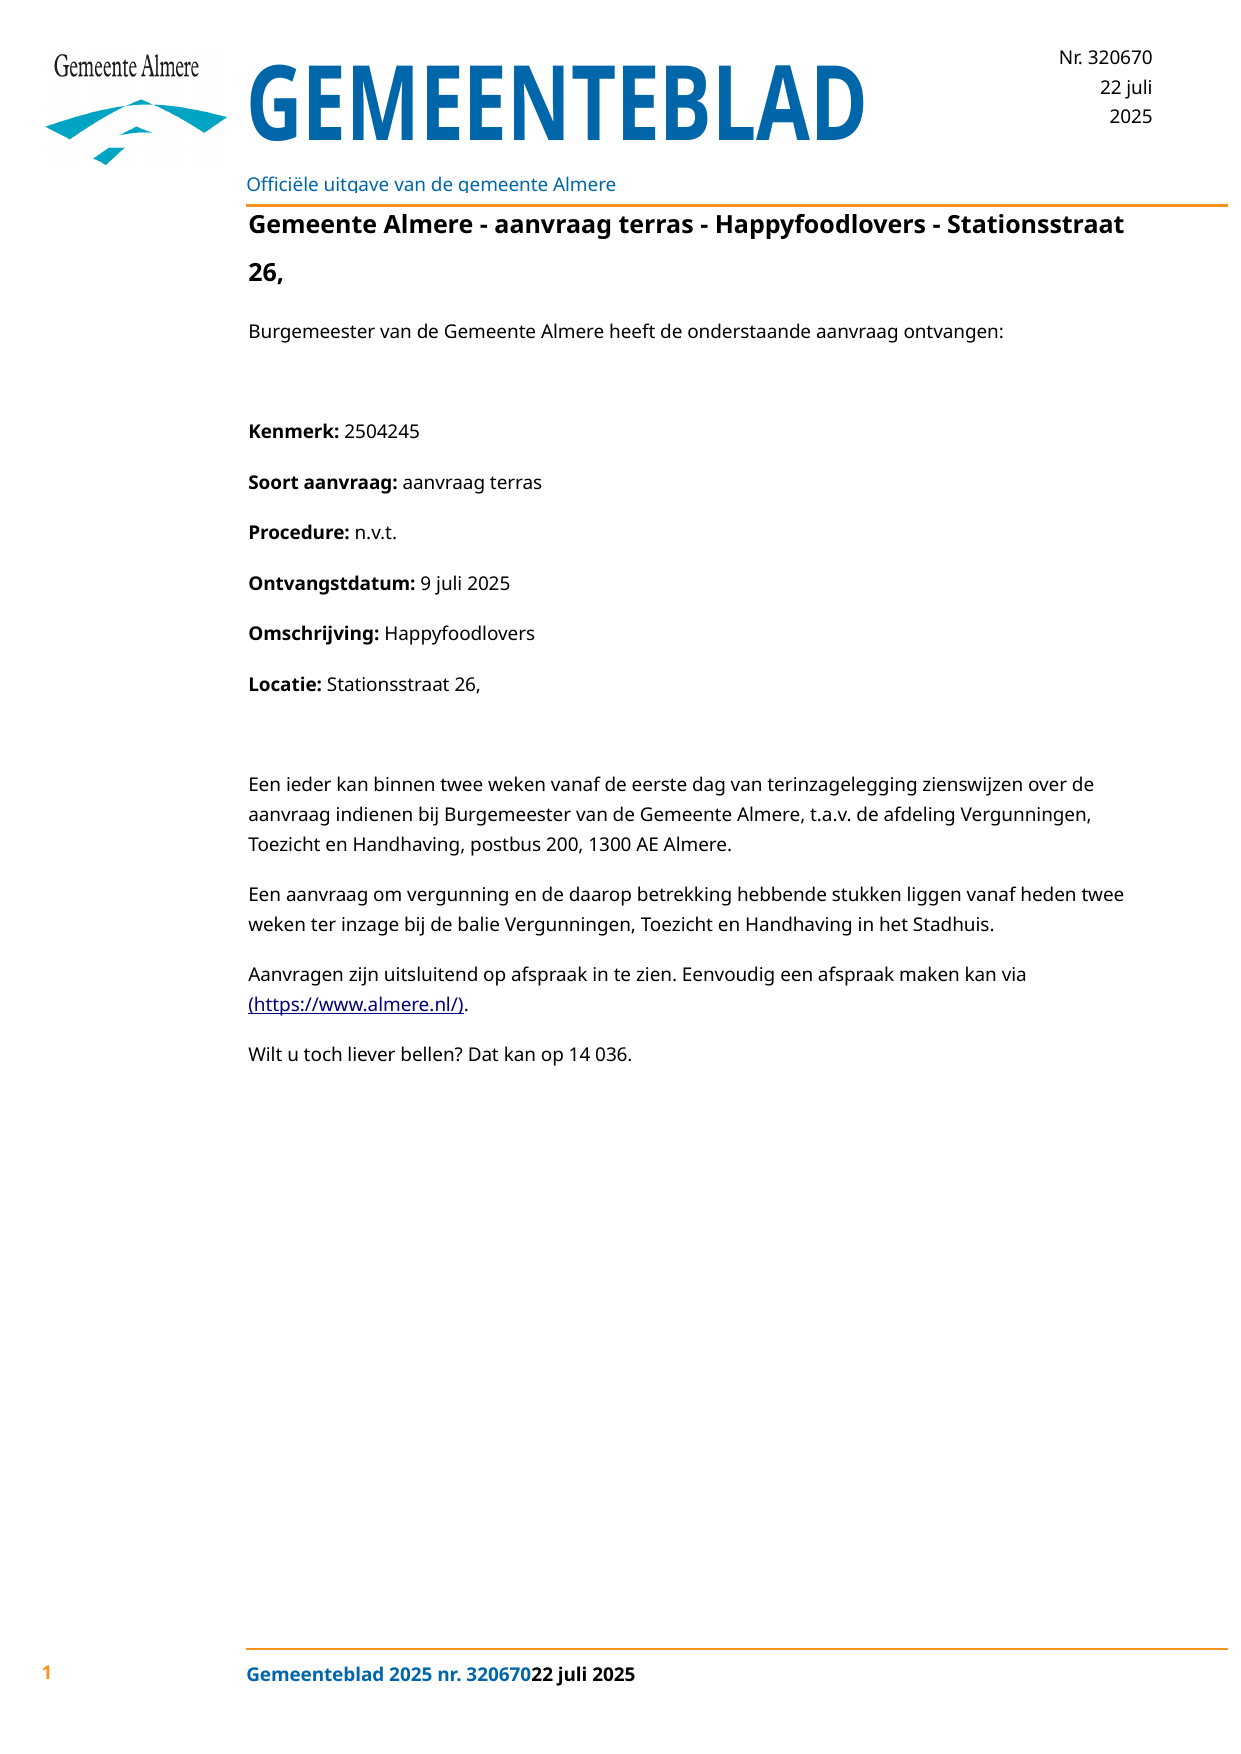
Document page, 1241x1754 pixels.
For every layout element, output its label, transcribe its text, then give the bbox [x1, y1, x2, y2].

text Een aanvraag om vergunning en de daarop betrekking hebbende stukken liggen vanaf heden twee weken ter inzage bij de balie Vergunningen, Toezicht en Handhaving in het Stadhuis. [248, 881, 1152, 937]
text Een ieder kan binnen twee weken vanaf de eerste dag van terinzagelegging zienswijzen over de aanvraag indienen bij Burgemeester van de Gemeente Almere, t.a.v. de afdeling Vergunningen, Toezicht en Handhaving, postbus 200, 1300 AE Almere. [248, 772, 1152, 857]
text Ontvangstdatum: 9 juli 2025 [248, 570, 1152, 596]
text Gemeente Almere - aanvraag terras - Happyfoodlovers - Stationsstraat 26, [248, 207, 1152, 288]
text Soort aanvraag: aanvraag terras [248, 469, 1152, 495]
picture [41, 47, 231, 172]
text Omschrijving: Happyfoodlovers [248, 620, 1152, 646]
text Kenmerk: 2504245 [248, 419, 1152, 444]
text Burgemeester van de Gemeente Almere heeft de onderstaande aanvraag ontvangen: [248, 318, 1152, 344]
text Wilt u toch liever bellen? Dat kan op 14 036. [248, 1041, 1152, 1067]
text Locatie: Stationsstraat 26, [248, 671, 1152, 697]
text Aanvragen zijn uitsluitend op afspraak in te zien. Eenvoudig een afspraak maken kan via (https://www.almere.nl/). [248, 961, 1152, 1017]
text Procedure: n.v.t. [248, 519, 1152, 545]
